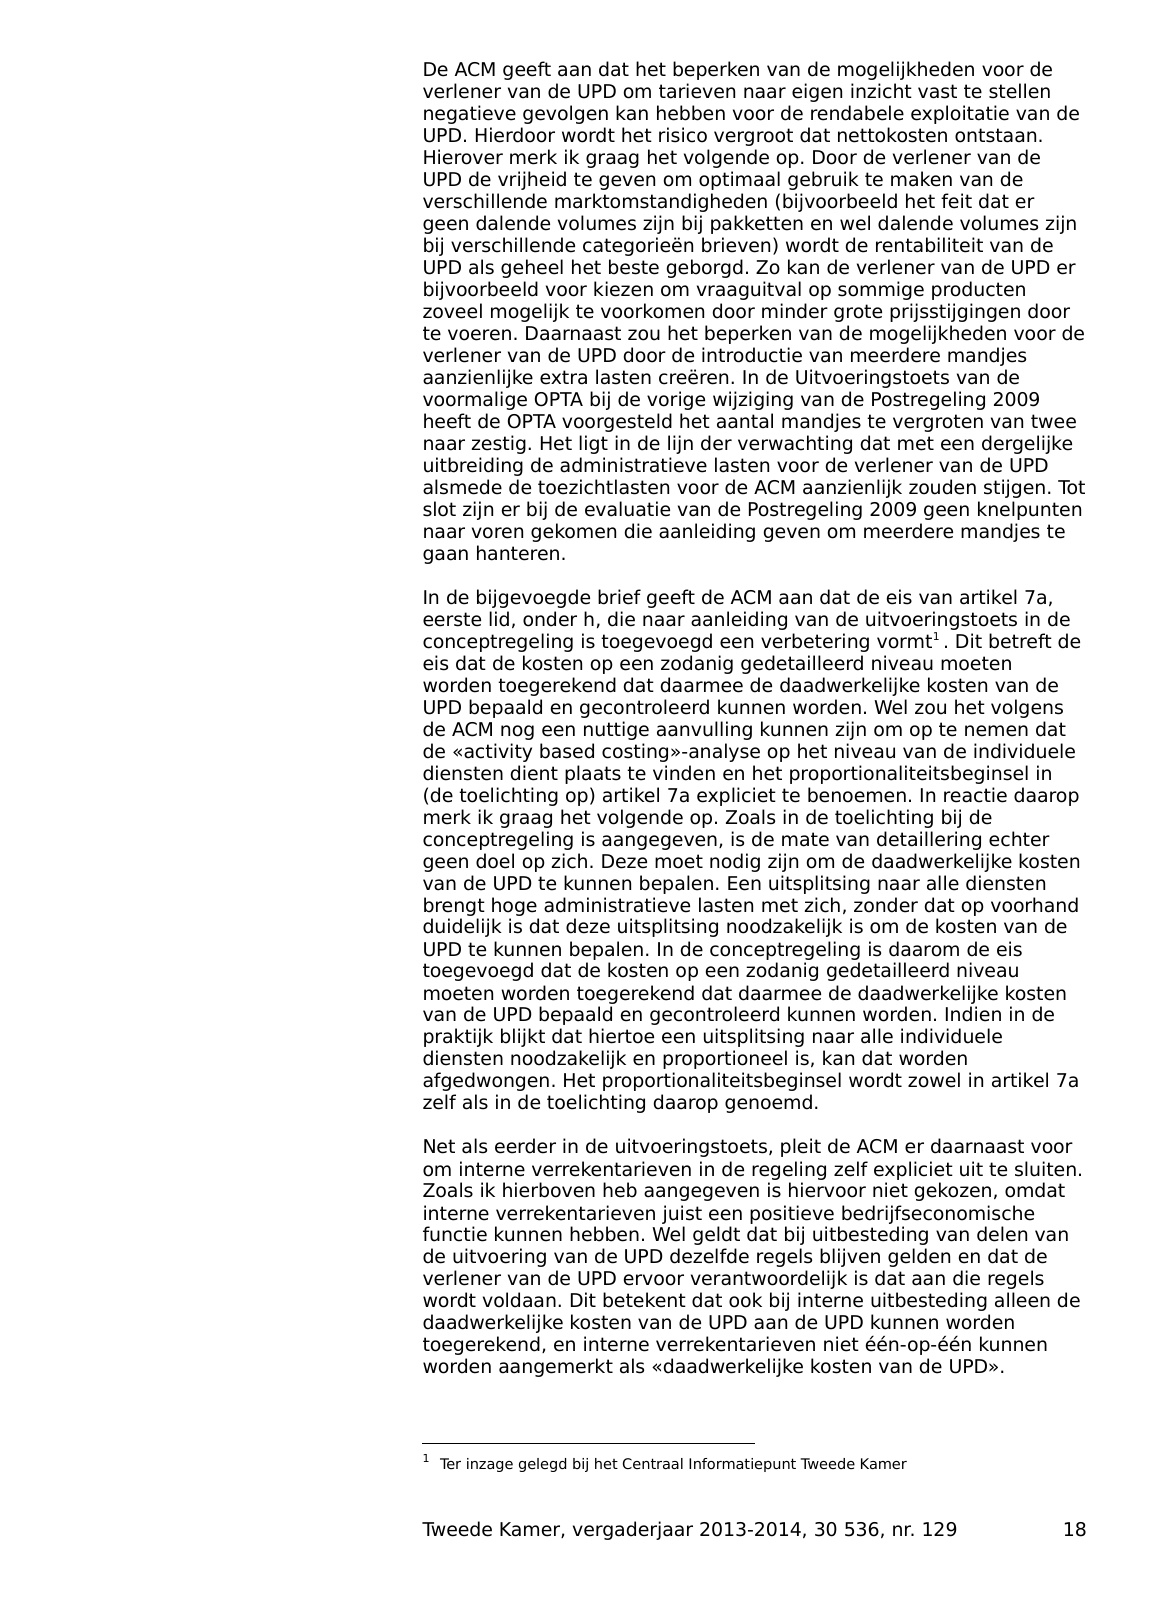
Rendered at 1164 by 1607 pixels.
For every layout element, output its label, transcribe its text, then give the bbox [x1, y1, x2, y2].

text In de bijgevoegde brief geeft de ACM aan dat de eis van artikel 7a, eerste lid, onder h, die naar aanleiding van de uitvoeringstoets in de conceptregeling is toegevoegd een verbetering vormt. Dit betreft de eis dat de kosten op een zodanig gedetailleerd niveau moeten worden toegerekend dat daarmee de daadwerkelijke kosten van de UPD bepaald en gecontroleerd kunnen worden. Wel zou het volgens de ACM nog een nuttige aanvulling kunnen zijn om op te nemen dat de «activity based costing»-analyse op het niveau van de individuele diensten dient plaats te vinden en het proportionaliteitsbeginsel in (de toelichting op) artikel 7a expliciet te benoemen. In reactie daarop merk ik graag het volgende op. Zoals in de toelichting bij de conceptregeling is aangegeven, is de mate van detaillering echter geen doel op zich. Deze moet nodig zijn om de daadwerkelijke kosten van de UPD te kunnen bepalen. Een uitsplitsing naar alle diensten brengt hoge administratieve lasten met zich, zonder dat op voorhand duidelijk is dat deze uitsplitsing noodzakelijk is om de kosten van de UPD te kunnen bepalen. In de conceptregeling is daarom de eis toegevoegd dat de kosten op een zodanig gedetailleerd niveau moeten worden toegerekend dat daarmee de daadwerkelijke kosten van de UPD bepaald en gecontroleerd kunnen worden. Indien in de praktijk blijkt dat hiertoe een uitsplitsing naar alle individuele diensten noodzakelijk en proportioneel is, kan dat worden afgedwongen. Het proportionaliteitsbeginsel wordt zowel in artikel 7a zelf als in de toelichting daarop genoemd. [422, 587, 1087, 1114]
text De ACM geeft aan dat het beperken van de mogelijkheden voor de verlener van de UPD om tarieven naar eigen inzicht vast te stellen negatieve gevolgen kan hebben voor de rendabele exploitatie van de UPD. Hierdoor wordt het risico vergroot dat nettokosten ontstaan. Hierover merk ik graag het volgende op. Door de verlener van de UPD de vrijheid te geven om optimaal gebruik te maken van de verschillende marktomstandigheden (bijvoorbeeld het feit dat er geen dalende volumes zijn bij pakketten en wel dalende volumes zijn bij verschillende categorieën brieven) wordt de rentabiliteit van de UPD als geheel het beste geborgd. Zo kan de verlener van de UPD er bijvoorbeeld voor kiezen om vraaguitval op sommige producten zoveel mogelijk te voorkomen door minder grote prijsstijgingen door te voeren. Daarnaast zou het beperken van de mogelijkheden voor de verlener van de UPD door de introductie van meerdere mandjes aanzienlijke extra lasten creëren. In de Uitvoeringstoets van de voormalige OPTA bij de vorige wijziging van de Postregeling 2009 heeft de OPTA voorgesteld het aantal mandjes te vergroten van twee naar zestig. Het ligt in de lijn der verwachting dat met een dergelijke uitbreiding de administratieve lasten voor de verlener van de UPD alsmede de toezichtlasten voor de ACM aanzienlijk zouden stijgen. Tot slot zijn er bij de evaluatie van de Postregeling 2009 geen knelpunten naar voren gekomen die aanleiding geven om meerdere mandjes te gaan hanteren. [422, 59, 1087, 564]
text Ter inzage gelegd bij het Centraal Informatiepunt Tweede Kamer [422, 1452, 1087, 1474]
text Net als eerder in de uitvoeringstoets, pleit de ACM er daarnaast voor om interne verrekentarieven in de regeling zelf expliciet uit te sluiten. Zoals ik hierboven heb aangegeven is hiervoor niet gekozen, omdat interne verrekentarieven juist een positieve bedrijfseconomische functie kunnen hebben. Wel geldt dat bij uitbesteding van delen van de uitvoering van de UPD dezelfde regels blijven gelden en dat de verlener van de UPD ervoor verantwoordelijk is dat aan die regels wordt voldaan. Dit betekent dat ook bij interne uitbesteding alleen de daadwerkelijke kosten van de UPD aan de UPD kunnen worden toegerekend, en interne verrekentarieven niet één-op-één kunnen worden aangemerkt als «daadwerkelijke kosten van de UPD». [422, 1136, 1087, 1378]
